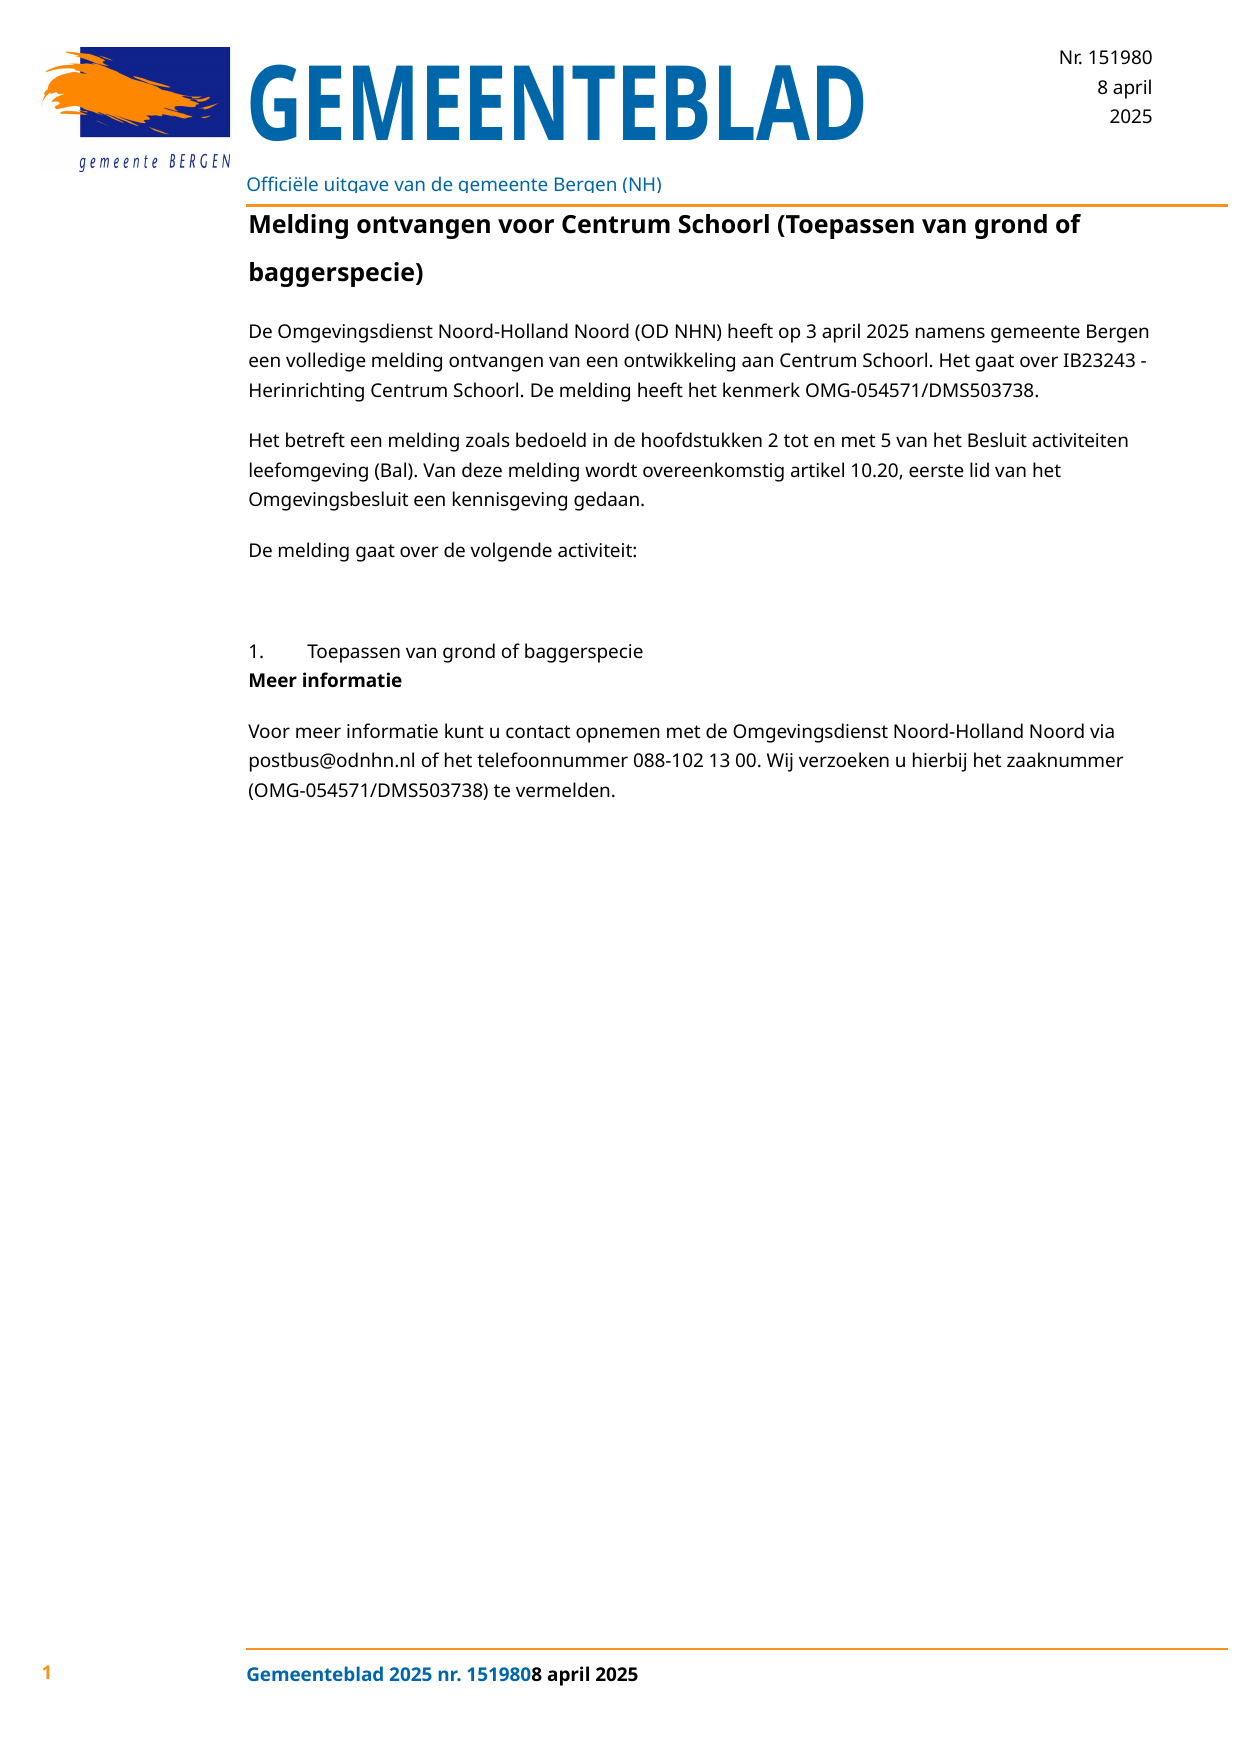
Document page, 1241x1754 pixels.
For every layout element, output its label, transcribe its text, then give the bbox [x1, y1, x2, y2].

text Voor meer informatie kunt u contact opnemen met de Omgevingsdienst Noord-Holland Noord via postbus@odnhn.nl of het telefoonnummer 088-102 13 00. Wij verzoeken u hierbij het zaaknummer (OMG-054571/DMS503738) te vermelden. [248, 718, 1152, 803]
text Het betreft een melding zoals bedoeld in de hoofdstukken 2 tot en met 5 van het Besluit activiteiten leefomgeving (Bal). Van deze melding wordt overeenkomstig artikel 10.20, eerste lid van het Omgevingsbesluit een kennisgeving gedaan. [248, 427, 1152, 512]
list Toepassen van grond of baggerspecie [248, 638, 1152, 664]
picture [41, 47, 231, 172]
text Meer informatie [248, 667, 1152, 693]
text De Omgevingsdienst Noord-Holland Noord (OD NHN) heeft op 3 april 2025 namens gemeente Bergen een volledige melding ontvangen van een ontwikkeling aan Centrum Schoorl. Het gaat over IB23243 - Herinrichting Centrum Schoorl. De melding heeft het kenmerk OMG-054571/DMS503738. [248, 318, 1152, 403]
text De melding gaat over de volgende activiteit: [248, 537, 1152, 563]
text Melding ontvangen voor Centrum Schoorl (Toepassen van grond of baggerspecie) [248, 207, 1152, 288]
